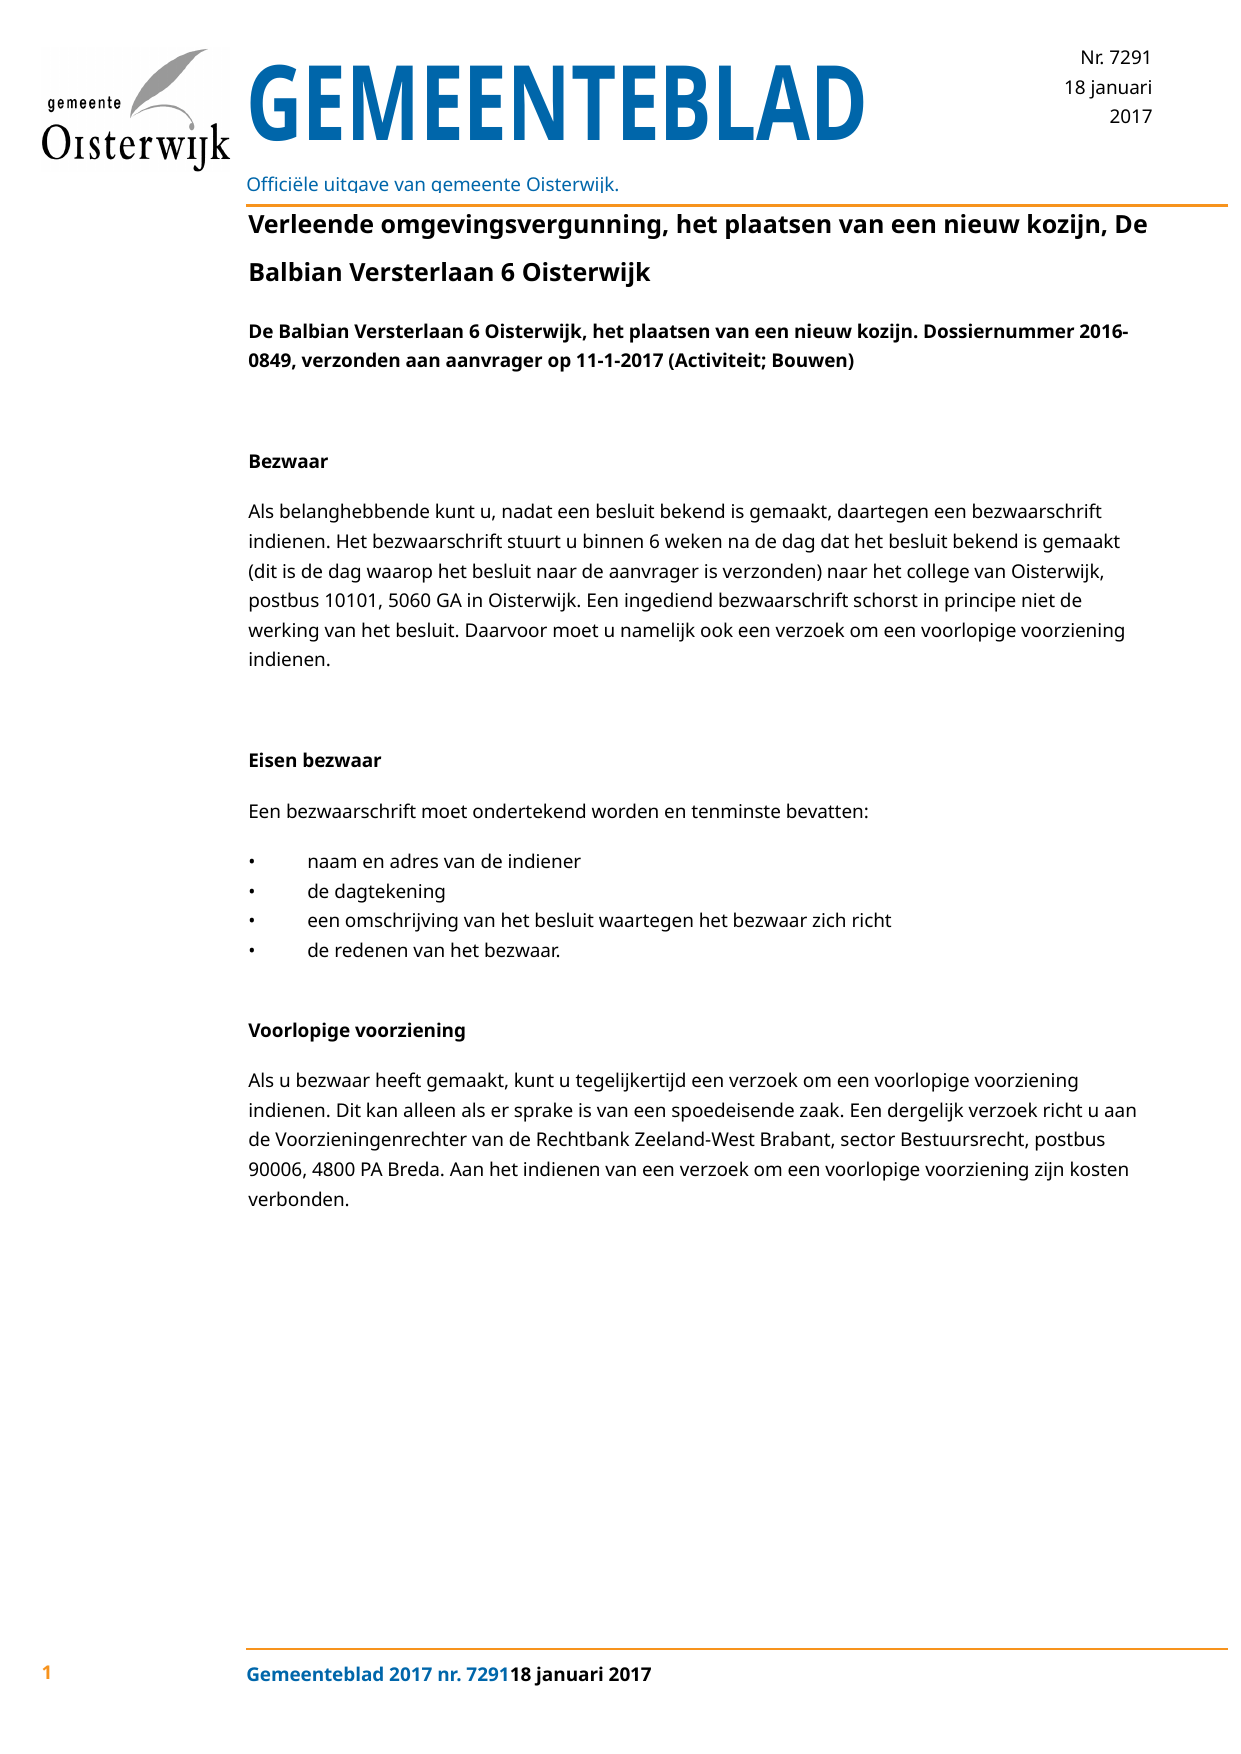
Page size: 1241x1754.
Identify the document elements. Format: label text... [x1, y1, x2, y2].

list een omschrijving van het besluit waartegen het bezwaar zich richt [248, 907, 1152, 933]
text Voorlopige voorziening [248, 1017, 1152, 1043]
text Als belanghebbende kunt u, nadat een besluit bekend is gemaakt, daartegen een bezwaarschrift indienen. Het bezwaarschrift stuurt u binnen 6 weken na de dag dat het besluit bekend is gemaakt (dit is de dag waarop het besluit naar de aanvrager is verzonden) naar het college van Oisterwijk, postbus 10101, 5060 GA in Oisterwijk. Een ingediend bezwaarschrift schorst in principe niet de werking van het besluit. Daarvoor moet u namelijk ook een verzoek om een voorlopige voorziening indienen. [248, 499, 1152, 672]
text Een bezwaarschrift moet ondertekend worden en tenminste bevatten: [248, 798, 1152, 824]
text Verleende omgevingsvergunning, het plaatsen van een nieuw kozijn, De Balbian Versterlaan 6 Oisterwijk [248, 207, 1152, 288]
list de dagtekening [248, 878, 1152, 904]
text De Balbian Versterlaan 6 Oisterwijk, het plaatsen van een nieuw kozijn. Dossiernummer 2016-0849, verzonden aan aanvrager op 11-1-2017 (Activiteit; Bouwen) [248, 318, 1152, 373]
list naam en adres van de indiener [248, 848, 1152, 874]
list de redenen van het bezwaar. [248, 937, 1152, 963]
text Eisen bezwaar [248, 747, 1152, 773]
text Als u bezwaar heeft gemaakt, kunt u tegelijkertijd een verzoek om een voorlopige voorziening indienen. Dit kan alleen als er sprake is van een spoedeisende zaak. Een dergelijk verzoek richt u aan de Voorzieningenrechter van de Rechtbank Zeeland-West Brabant, sector Bestuursrecht, postbus 90006, 4800 PA Breda. Aan het indienen van een verzoek om een voorlopige voorziening zijn kosten verbonden. [248, 1067, 1152, 1212]
text Bezwaar [248, 448, 1152, 474]
picture [41, 47, 231, 172]
